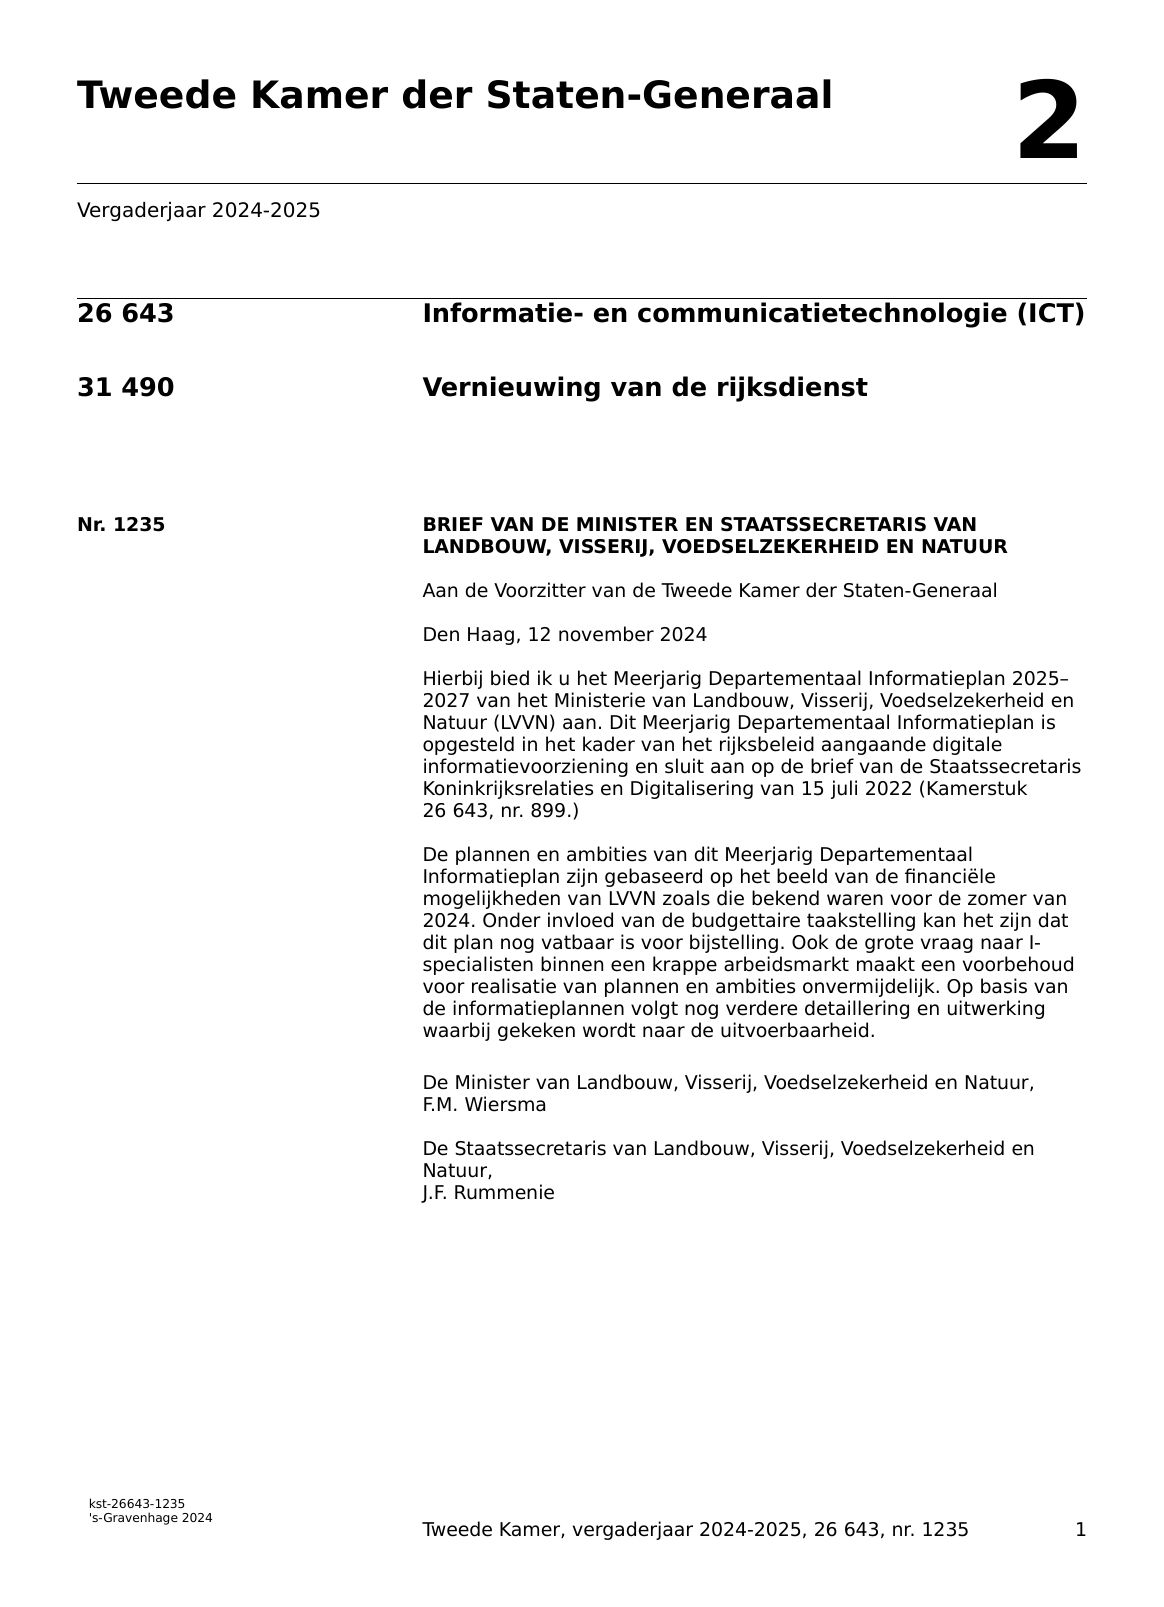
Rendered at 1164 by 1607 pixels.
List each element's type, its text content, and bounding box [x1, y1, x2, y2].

text De Staatssecretaris van Landbouw, Visserij, Voedselzekerheid en Natuur, J.F. Rummenie [422, 1138, 1087, 1204]
text De plannen en ambities van dit Meerjarig Departementaal Informatieplan zijn gebaseerd op het beeld van de financiële mogelijkheden van LVVN zoals die bekend waren voor de zomer van 2024. Onder invloed van de budgettaire taakstelling kan het zijn dat dit plan nog vatbaar is voor bijstelling. Ook de grote vraag naar I-specialisten binnen een krappe arbeidsmarkt maakt een voorbehoud voor realisatie van plannen en ambities onvermijdelijk. Op basis van de informatieplannen volgt nog verdere detaillering en uitwerking waarbij gekeken wordt naar de uitvoerbaarheid. [422, 844, 1087, 1042]
text kst-26643-1235 [88, 1497, 323, 1511]
table_header 2 [886, 59, 1087, 183]
text Hierbij bied ik u het Meerjarig Departementaal Informatieplan 2025–2027 van het Ministerie van Landbouw, Visserij, Voedselzekerheid en Natuur (LVVN) aan. Dit Meerjarig Departementaal Informatieplan is opgesteld in het kader van het rijksbeleid aangaande digitale informatievoorziening en sluit aan op de brief van de Staatssecretaris Koninkrijksrelaties en Digitalisering van 15 juli 2022 (Kamerstuk 26 643, nr. 899.) [422, 668, 1087, 822]
subtitle 26 643 Informatie- en communicatietechnologie (ICT) [77, 299, 1087, 329]
text Den Haag, 12 november 2024 [422, 624, 1087, 646]
text 's-Gravenhage 2024 [88, 1511, 323, 1525]
text Aan de Voorzitter van de Tweede Kamer der Staten-Generaal [422, 580, 1087, 602]
subtitle 31 490 Vernieuwing van de rijksdienst [77, 373, 1087, 403]
table_header Tweede Kamer der Staten-Generaal [77, 59, 886, 183]
text De Minister van Landbouw, Visserij, Voedselzekerheid en Natuur, F.M. Wiersma [422, 1072, 1087, 1116]
table_cell Vergaderjaar 2024-2025 [77, 184, 1087, 298]
subtitle Nr. 1235 BRIEF VAN DE MINISTER EN STAATSSECRETARIS VAN LANDBOUW, VISSERIJ, VOEDSELZEKERHEID EN NATUUR [77, 514, 1087, 558]
